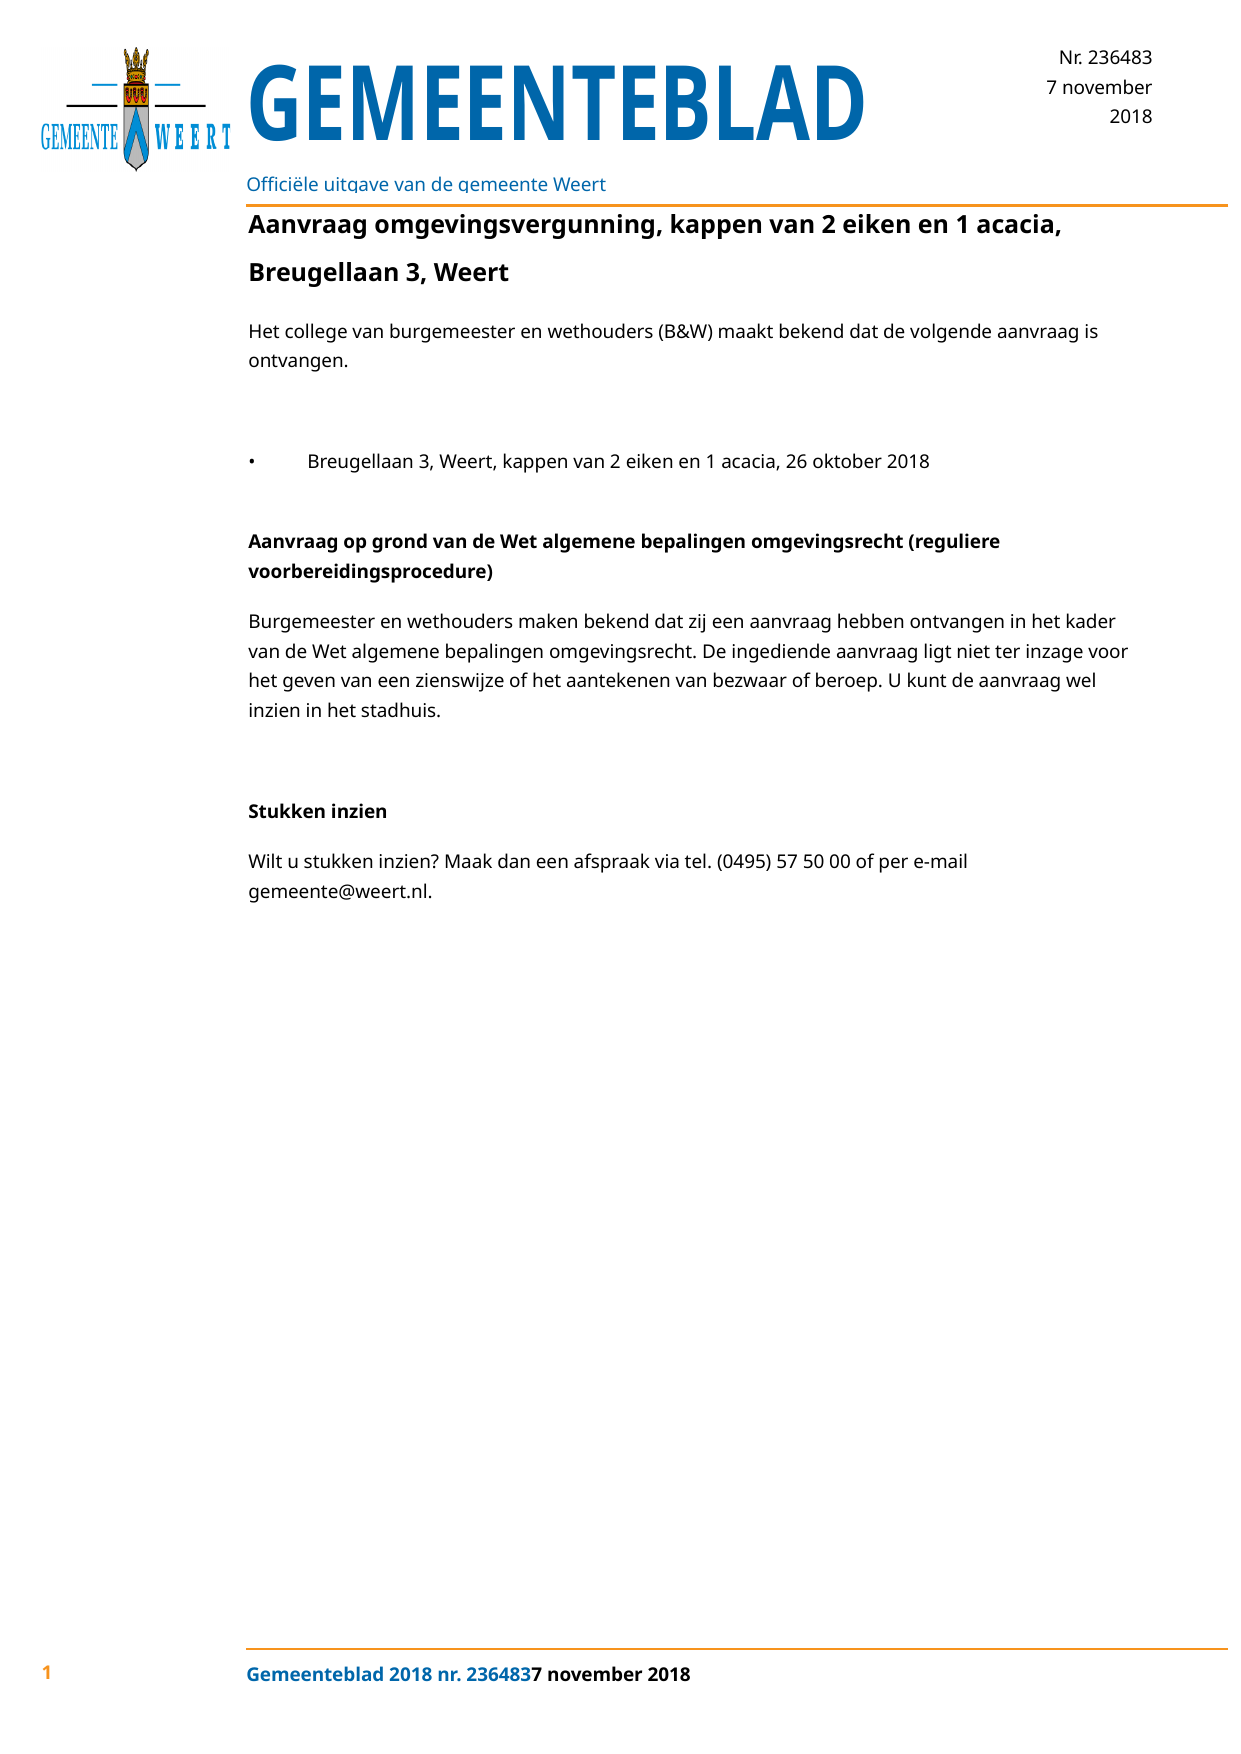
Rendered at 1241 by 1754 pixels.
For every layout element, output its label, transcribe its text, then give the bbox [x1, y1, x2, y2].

text Het college van burgemeester en wethouders (B&W) maakt bekend dat de volgende aanvraag is ontvangen. [248, 318, 1152, 373]
list Breugellaan 3, Weert, kappen van 2 eiken en 1 acacia, 26 oktober 2018 [248, 448, 1152, 474]
text Wilt u stukken inzien? Maak dan een afspraak via tel. (0495) 57 50 00 of per e-mail gemeente@weert.nl. [248, 848, 1152, 904]
text Aanvraag omgevingsvergunning, kappen van 2 eiken en 1 acacia, Breugellaan 3, Weert [248, 207, 1152, 288]
text Burgemeester en wethouders maken bekend dat zij een aanvraag hebben ontvangen in het kader van de Wet algemene bepalingen omgevingsrecht. De ingediende aanvraag ligt niet ter inzage voor het geven van een zienswijze of het aantekenen van bezwaar of beroep. U kunt de aanvraag wel inzien in het stadhuis. [248, 608, 1152, 723]
text Stukken inzien [248, 798, 1152, 824]
text Aanvraag op grond van de Wet algemene bepalingen omgevingsrecht (reguliere voorbereidingsprocedure) [248, 528, 1152, 584]
picture [41, 47, 231, 172]
